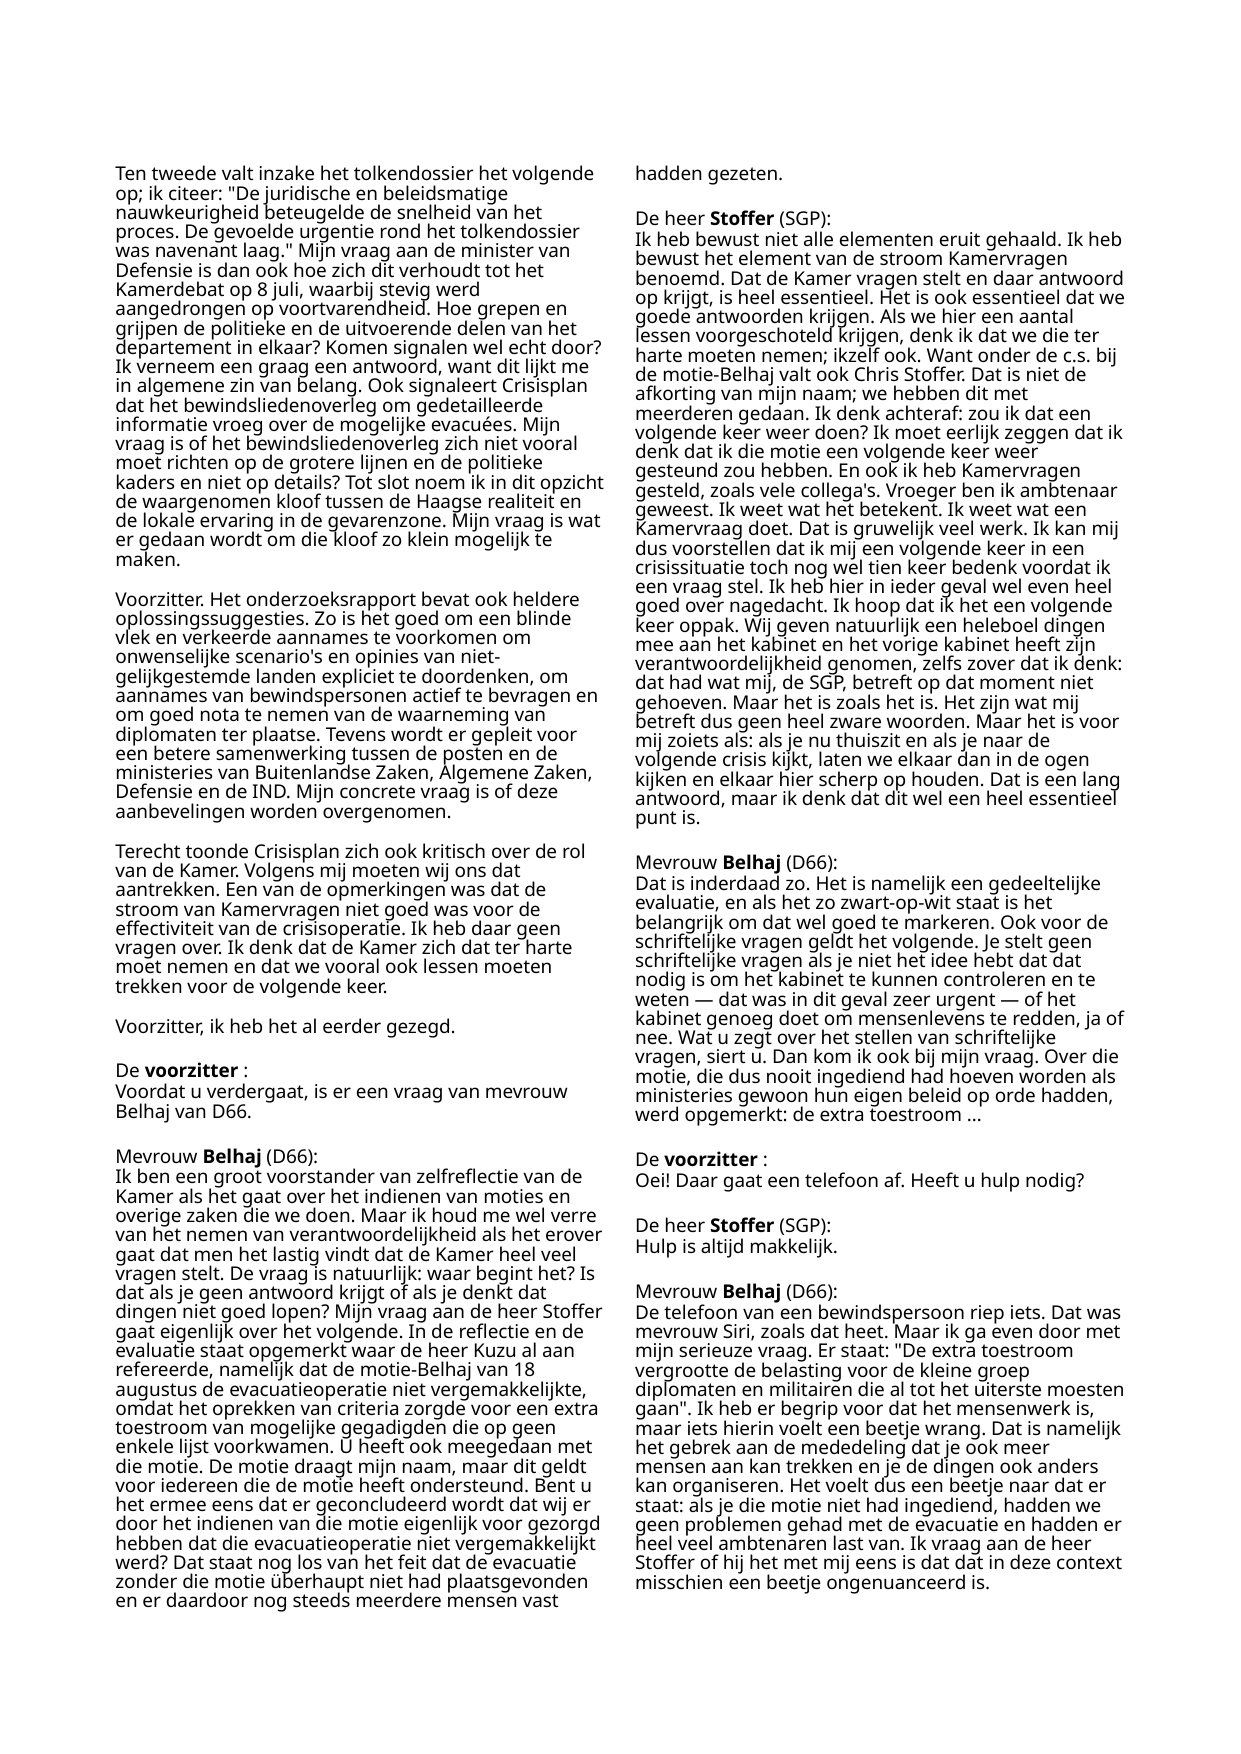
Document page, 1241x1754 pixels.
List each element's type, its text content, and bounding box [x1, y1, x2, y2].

text De voorzitter : [635, 1146, 1125, 1172]
text De voorzitter : [115, 1058, 605, 1083]
text Mevrouw Belhaj (D66): [635, 849, 1125, 875]
text Hulp is altijd makkelijk. [635, 1238, 1125, 1257]
text De heer Stoffer (SGP): [635, 205, 1125, 231]
text De telefoon van een bewindspersoon riep iets. Dat was mevrouw Siri, zoals dat heet. Maar ik ga even door met mijn serieuze vraag. Er staat: "De extra toestroom vergrootte de belasting voor de kleine groep diplomaten en militairen die al tot het uiterste moesten gaan". Ik heb er begrip voor dat het mensenwerk is, maar iets hierin voelt een beetje wrang. Dat is namelijk het gebrek aan de mededeling dat je ook meer mensen aan kan trekken en je de dingen ook anders kan organiseren. Het voelt dus een beetje naar dat er staat: als je die motie niet had ingediend, hadden we geen problemen gehad met de evacuatie en hadden er heel veel ambtenaren last van. Ik vraag aan de heer Stoffer of hij het met mij eens is dat dat in deze context misschien een beetje ongenuanceerd is. [635, 1304, 1125, 1593]
text Terecht toonde Crisisplan zich ook kritisch over de rol van de Kamer. Volgens mij moeten wij ons dat aantrekken. Een van de opmerkingen was dat de stroom van Kamervragen niet goed was voor de effectiviteit van de crisisoperatie. Ik heb daar geen vragen over. Ik denk dat de Kamer zich dat ter harte moet nemen en dat we vooral ook lessen moeten trekken voor de volgende keer. [115, 843, 605, 997]
text Voorzitter, ik heb het al eerder gezegd. [115, 1018, 605, 1037]
text Voorzitter. Het onderzoeksrapport bevat ook heldere oplossingssuggesties. Zo is het goed om een blinde vlek en verkeerde aannames te voorkomen om onwenselijke scenario's en opinies van niet-gelijkgestemde landen expliciet te doordenken, om aannames van bewindspersonen actief te bevragen en om goed nota te nemen van de waarneming van diplomaten ter plaatse. Tevens wordt er gepleit voor een betere samenwerking tussen de posten en de ministeries van Buitenlandse Zaken, Algemene Zaken, Defensie en de IND. Mijn concrete vraag is of deze aanbevelingen worden overgenomen. [115, 591, 605, 822]
text Dat is inderdaad zo. Het is namelijk een gedeeltelijke evaluatie, en als het zo zwart-op-wit staat is het belangrijk om dat wel goed te markeren. Ook voor de schriftelijke vragen geldt het volgende. Je stelt geen schriftelijke vragen als je niet het idee hebt dat dat nodig is om het kabinet te kunnen controleren en te weten — dat was in dit geval zeer urgent — of het kabinet genoeg doet om mensenlevens te redden, ja of nee. Wat u zegt over het stellen van schriftelijke vragen, siert u. Dan kom ik ook bij mijn vraag. Over die motie, die dus nooit ingediend had hoeven worden als ministeries gewoon hun eigen beleid op orde hadden, werd opgemerkt: de extra toestroom … [635, 875, 1125, 1126]
text Ik heb bewust niet alle elementen eruit gehaald. Ik heb bewust het element van de stroom Kamervragen benoemd. Dat de Kamer vragen stelt en daar antwoord op krijgt, is heel essentieel. Het is ook essentieel dat we goede antwoorden krijgen. Als we hier een aantal lessen voorgeschoteld krijgen, denk ik dat we die ter harte moeten nemen; ikzelf ook. Want onder de c.s. bij de motie-Belhaj valt ook Chris Stoffer. Dat is niet de afkorting van mijn naam; we hebben dit met meerderen gedaan. Ik denk achteraf: zou ik dat een volgende keer weer doen? Ik moet eerlijk zeggen dat ik denk dat ik die motie een volgende keer weer gesteund zou hebben. En ook ik heb Kamervragen gesteld, zoals vele collega's. Vroeger ben ik ambtenaar geweest. Ik weet wat het betekent. Ik weet wat een Kamervraag doet. Dat is gruwelijk veel werk. Ik kan mij dus voorstellen dat ik mij een volgende keer in een crisissituatie toch nog wel tien keer bedenk voordat ik een vraag stel. Ik heb hier in ieder geval wel even heel goed over nagedacht. Ik hoop dat ik het een volgende keer oppak. Wij geven natuurlijk een heleboel dingen mee aan het kabinet en het vorige kabinet heeft zijn verantwoordelijkheid genomen, zelfs zover dat ik denk: dat had wat mij, de SGP, betreft op dat moment niet gehoeven. Maar het is zoals het is. Het zijn wat mij betreft dus geen heel zware woorden. Maar het is voor mij zoiets als: als je nu thuiszit en als je naar de volgende crisis kijkt, laten we elkaar dan in de ogen kijken en elkaar hier scherp op houden. Dat is een lang antwoord, maar ik denk dat dit wel een heel essentieel punt is. [635, 231, 1125, 828]
text Ik ben een groot voorstander van zelfreflectie van de Kamer als het gaat over het indienen van moties en overige zaken die we doen. Maar ik houd me wel verre van het nemen van verantwoordelijkheid als het erover gaat dat men het lastig vindt dat de Kamer heel veel vragen stelt. De vraag is natuurlijk: waar begint het? Is dat als je geen antwoord krijgt of als je denkt dat dingen niet goed lopen? Mijn vraag aan de heer Stoffer gaat eigenlijk over het volgende. In de reflectie en de evaluatie staat opgemerkt waar de heer Kuzu al aan refereerde, namelijk dat de motie-Belhaj van 18 augustus de evacuatieoperatie niet vergemakkelijkte, omdat het oprekken van criteria zorgde voor een extra toestroom van mogelijke gegadigden die op geen enkele lijst voorkwamen. U heeft ook meegedaan met die motie. De motie draagt mijn naam, maar dit geldt voor iedereen die de motie heeft ondersteund. Bent u het ermee eens dat er geconcludeerd wordt dat wij er door het indienen van die motie eigenlijk voor gezorgd hebben dat die evacuatieoperatie niet vergemakkelijkt werd? Dat staat nog los van het feit dat de evacuatie zonder die motie überhaupt niet had plaatsgevonden en er daardoor nog steeds meerdere mensen vast [115, 1168, 605, 1612]
text Mevrouw Belhaj (D66): [635, 1278, 1125, 1304]
text De heer Stoffer (SGP): [635, 1212, 1125, 1238]
text Ten tweede valt inzake het tolkendossier het volgende op; ik citeer: "De juridische en beleidsmatige nauwkeurigheid beteugelde de snelheid van het proces. De gevoelde urgentie rond het tolkendossier was navenant laag." Mijn vraag aan de minister van Defensie is dan ook hoe zich dit verhoudt tot het Kamerdebat op 8 juli, waarbij stevig werd aangedrongen op voortvarendheid. Hoe grepen en grijpen de politieke en de uitvoerende delen van het departement in elkaar? Komen signalen wel echt door? Ik verneem een graag een antwoord, want dit lijkt me in algemene zin van belang. Ook signaleert Crisisplan dat het bewindsliedenoverleg om gedetailleerde informatie vroeg over de mogelijke evacuées. Mijn vraag is of het bewindsliedenoverleg zich niet vooral moet richten op de grotere lijnen en de politieke kaders en niet op details? Tot slot noem ik in dit opzicht de waargenomen kloof tussen de Haagse realiteit en de lokale ervaring in de gevarenzone. Mijn vraag is wat er gedaan wordt om die kloof zo klein mogelijk te maken. [115, 165, 605, 570]
text hadden gezeten. [635, 165, 1125, 184]
text Voordat u verdergaat, is er een vraag van mevrouw Belhaj van D66. [115, 1083, 605, 1122]
text Mevrouw Belhaj (D66): [115, 1143, 605, 1168]
text Oei! Daar gaat een telefoon af. Heeft u hulp nodig? [635, 1172, 1125, 1191]
